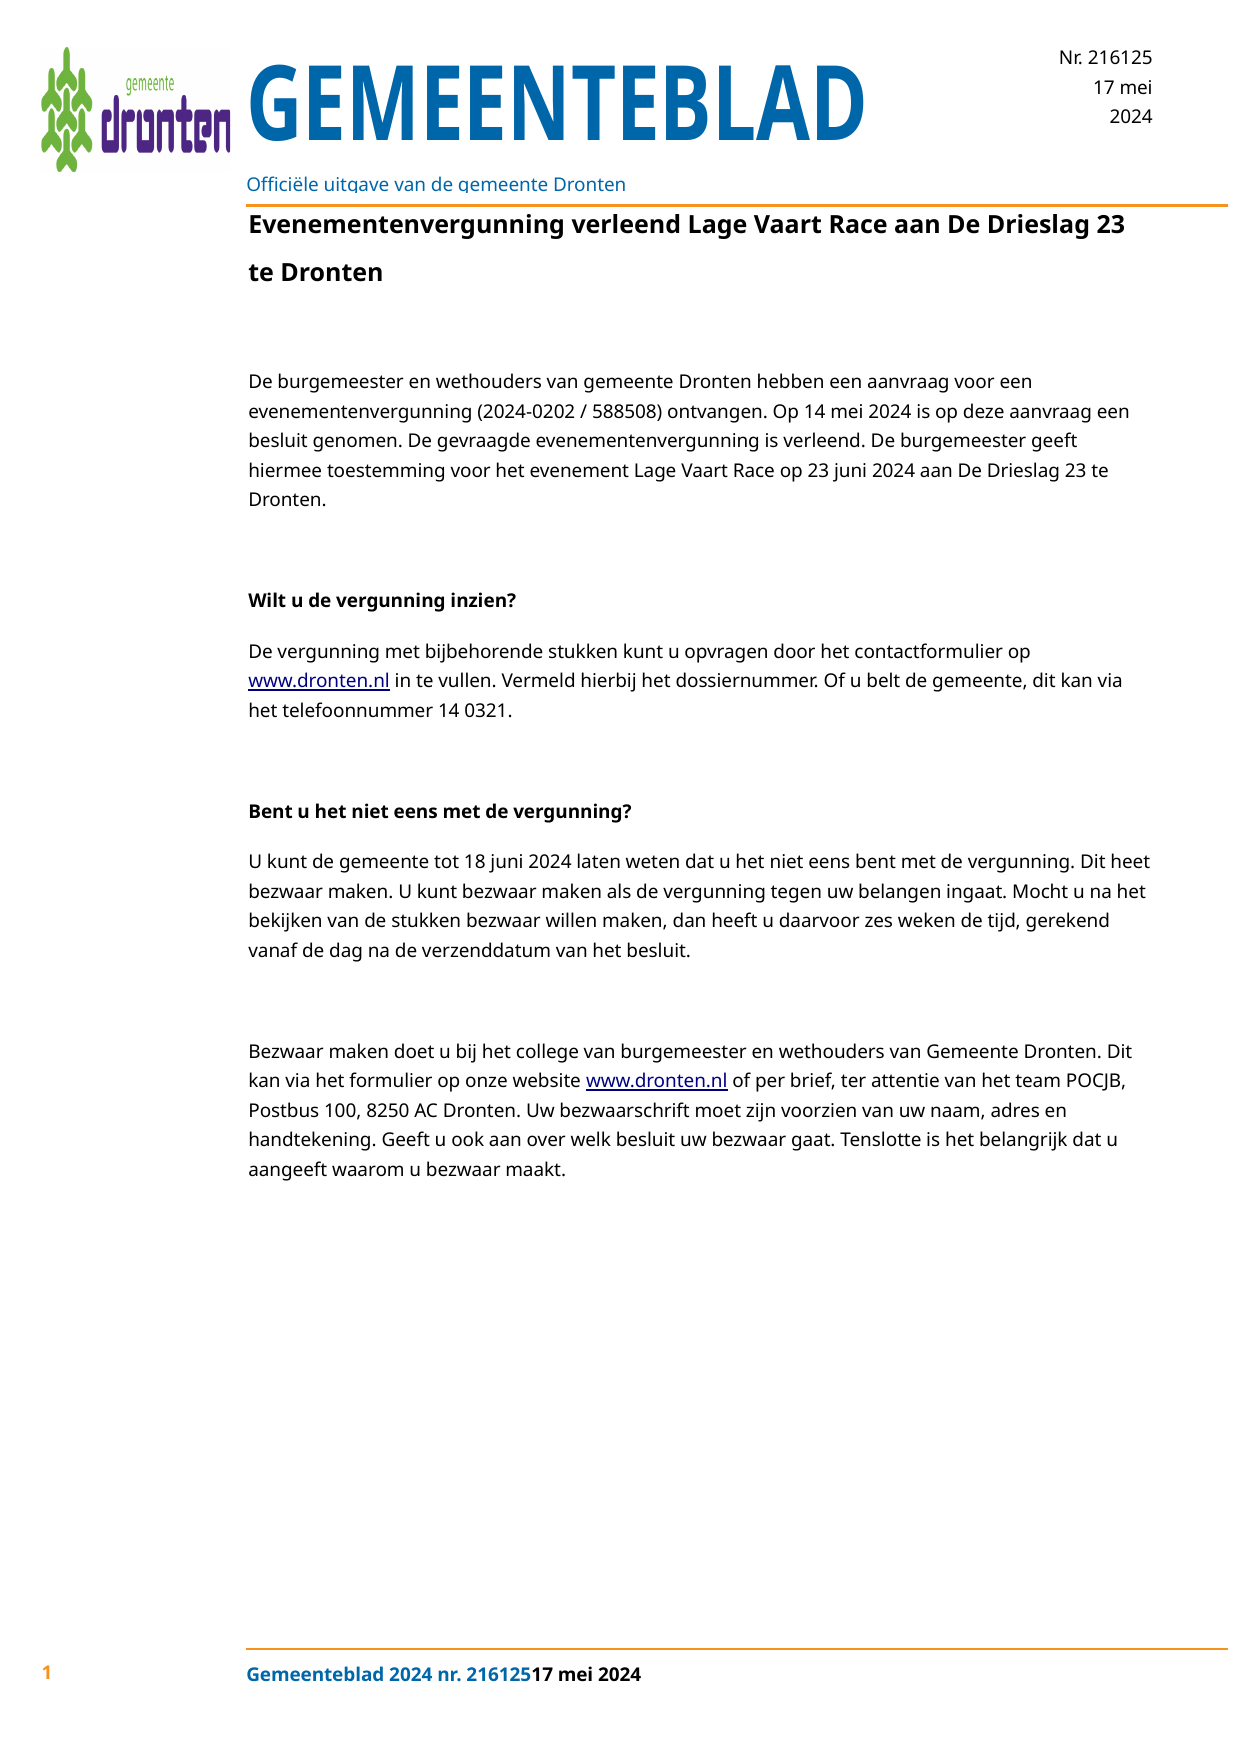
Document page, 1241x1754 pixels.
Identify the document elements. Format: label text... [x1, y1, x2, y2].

text U kunt de gemeente tot 18 juni 2024 laten weten dat u het niet eens bent met de vergunning. Dit heet bezwaar maken. U kunt bezwaar maken als de vergunning tegen uw belangen ingaat. Mocht u na het bekijken van de stukken bezwaar willen maken, dan heeft u daarvoor zes weken de tijd, gerekend vanaf de dag na de verzenddatum van het besluit. [248, 848, 1152, 963]
picture [41, 47, 231, 172]
text Evenementenvergunning verleend Lage Vaart Race aan De Drieslag 23 te Dronten [248, 207, 1152, 288]
text Wilt u de vergunning inzien? [248, 587, 1152, 613]
text Bezwaar maken doet u bij het college van burgemeester en wethouders van Gemeente Dronten. Dit kan via het formulier op onze website www.dronten.nl of per brief, ter attentie van het team POCJB, Postbus 100, 8250 AC Dronten. Uw bezwaarschrift moet zijn voorzien van uw naam, adres en handtekening. Geeft u ook aan over welk besluit uw bezwaar gaat. Tenslotte is het belangrijk dat u aangeeft waarom u bezwaar maakt. [248, 1038, 1152, 1182]
text De vergunning met bijbehorende stukken kunt u opvragen door het contactformulier op www.dronten.nl in te vullen. Vermeld hierbij het dossiernummer. Of u belt de gemeente, dit kan via het telefoonnummer 14 0321. [248, 638, 1152, 723]
text De burgemeester en wethouders van gemeente Dronten hebben een aanvraag voor een evenementenvergunning (2024-0202 / 588508) ontvangen. Op 14 mei 2024 is op deze aanvraag een besluit genomen. De gevraagde evenementenvergunning is verleend. De burgemeester geeft hiermee toestemming voor het evenement Lage Vaart Race op 23 juni 2024 aan De Drieslag 23 te Dronten. [248, 368, 1152, 512]
text Bent u het niet eens met de vergunning? [248, 798, 1152, 824]
